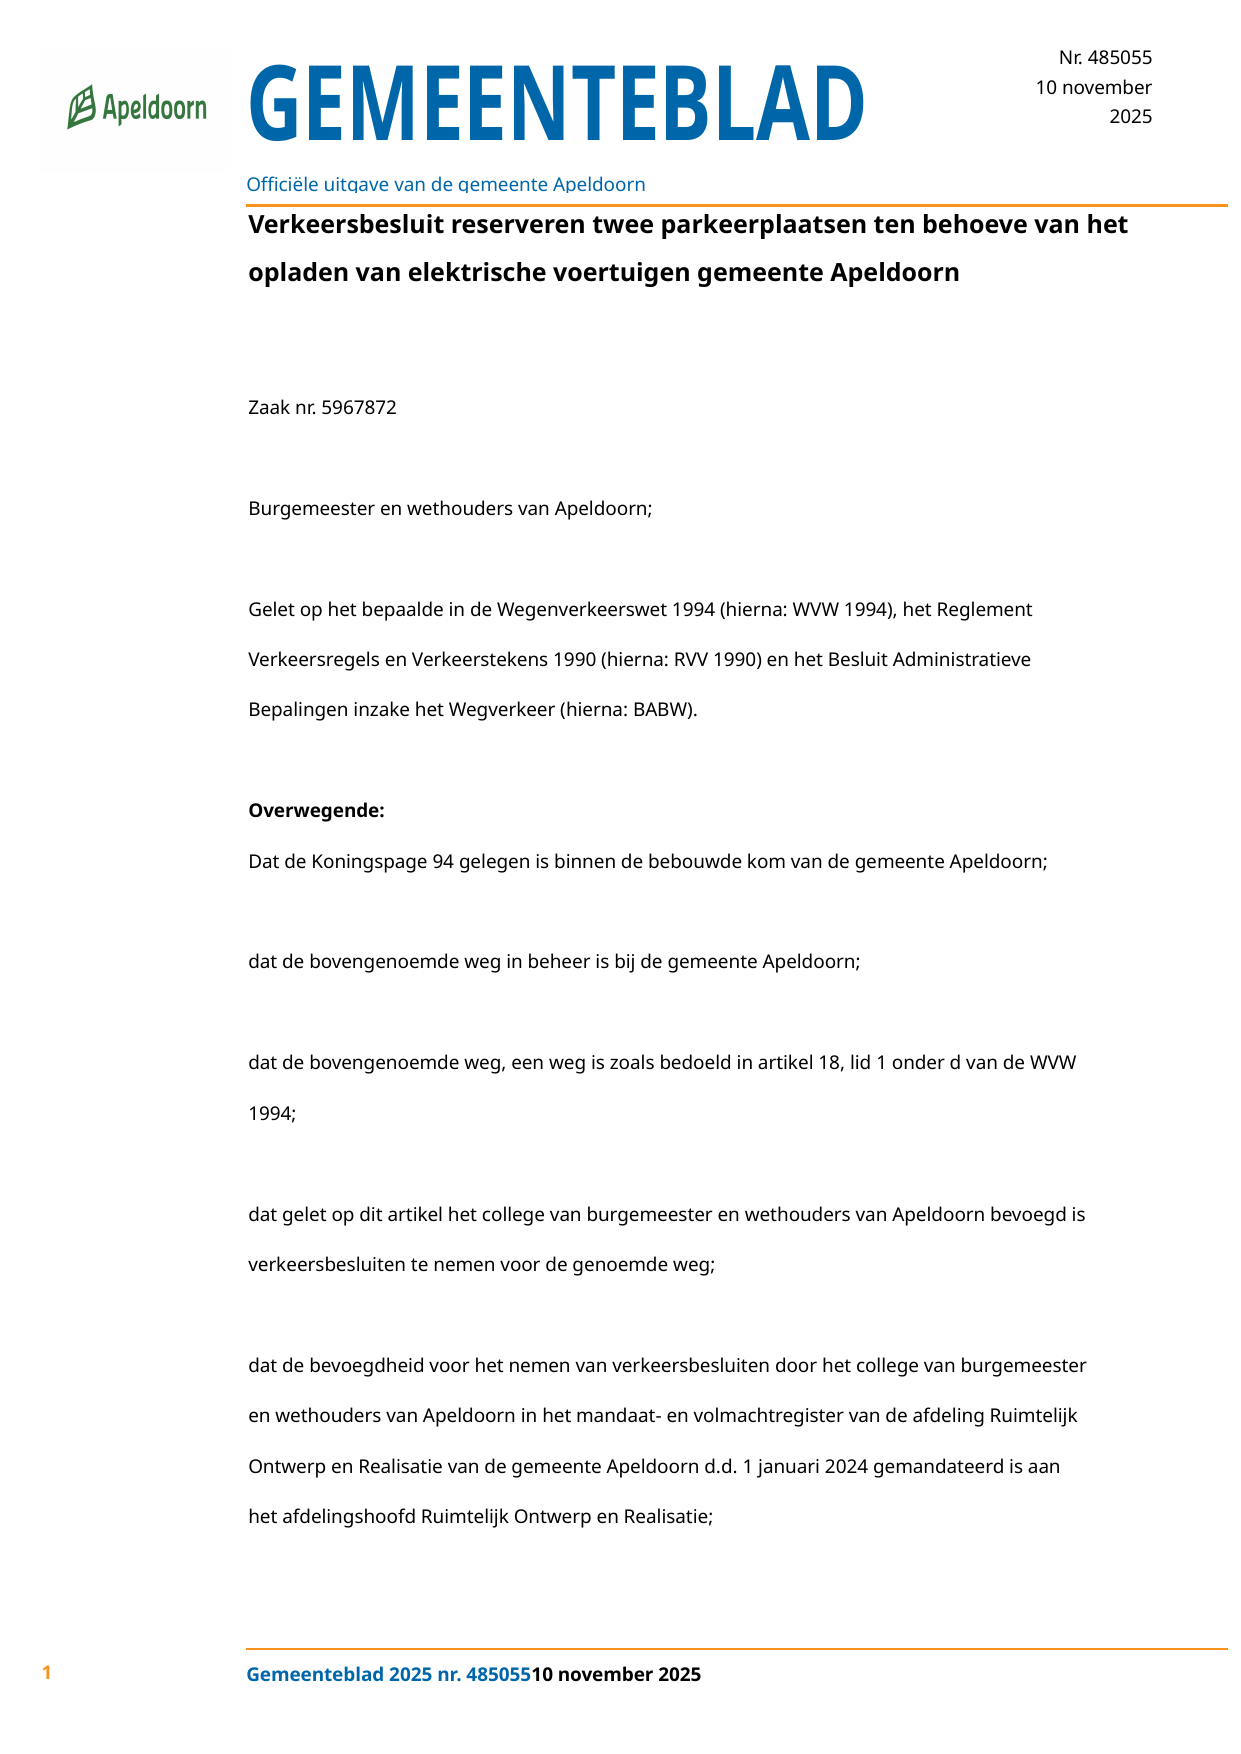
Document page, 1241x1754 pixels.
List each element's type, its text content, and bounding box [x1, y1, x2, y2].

text Ontwerp en Realisatie van de gemeente Apeldoorn d.d. 1 januari 2024 gemandateerd is aan [248, 1453, 1152, 1478]
picture [41, 47, 231, 172]
text Burgemeester en wethouders van Apeldoorn; [248, 495, 1152, 521]
text Gelet op het bepaalde in de Wegenverkeerswet 1994 (hierna: WVW 1994), het Reglement [248, 596, 1152, 621]
text Bepalingen inzake het Wegverkeer (hierna: BABW). [248, 697, 1152, 722]
text Zaak nr. 5967872 [248, 394, 1152, 420]
text Dat de Koningspage 94 gelegen is binnen de bebouwde kom van de gemeente Apeldoorn; [248, 848, 1152, 873]
text dat de bovengenoemde weg, een weg is zoals bedoeld in artikel 18, lid 1 onder d van de WVW [248, 1049, 1152, 1075]
text 1994; [248, 1100, 1152, 1126]
text het afdelingshoofd Ruimtelijk Ontwerp en Realisatie; [248, 1503, 1152, 1529]
text Verkeersbesluit reserveren twee parkeerplaatsen ten behoeve van het opladen van elektrische voertuigen gemeente Apeldoorn [248, 207, 1152, 288]
text dat gelet op dit artikel het college van burgemeester en wethouders van Apeldoorn bevoegd is [248, 1201, 1152, 1226]
text dat de bevoegdheid voor het nemen van verkeersbesluiten door het college van burgemeester [248, 1352, 1152, 1378]
text dat de bovengenoemde weg in beheer is bij de gemeente Apeldoorn; [248, 949, 1152, 974]
text Overwegende: [248, 797, 1152, 823]
text en wethouders van Apeldoorn in het mandaat- en volmachtregister van de afdeling Ruimtelijk [248, 1402, 1152, 1428]
text verkeersbesluiten te nemen voor de genoemde weg; [248, 1251, 1152, 1277]
text Verkeersregels en Verkeerstekens 1990 (hierna: RVV 1990) en het Besluit Administratieve [248, 646, 1152, 672]
